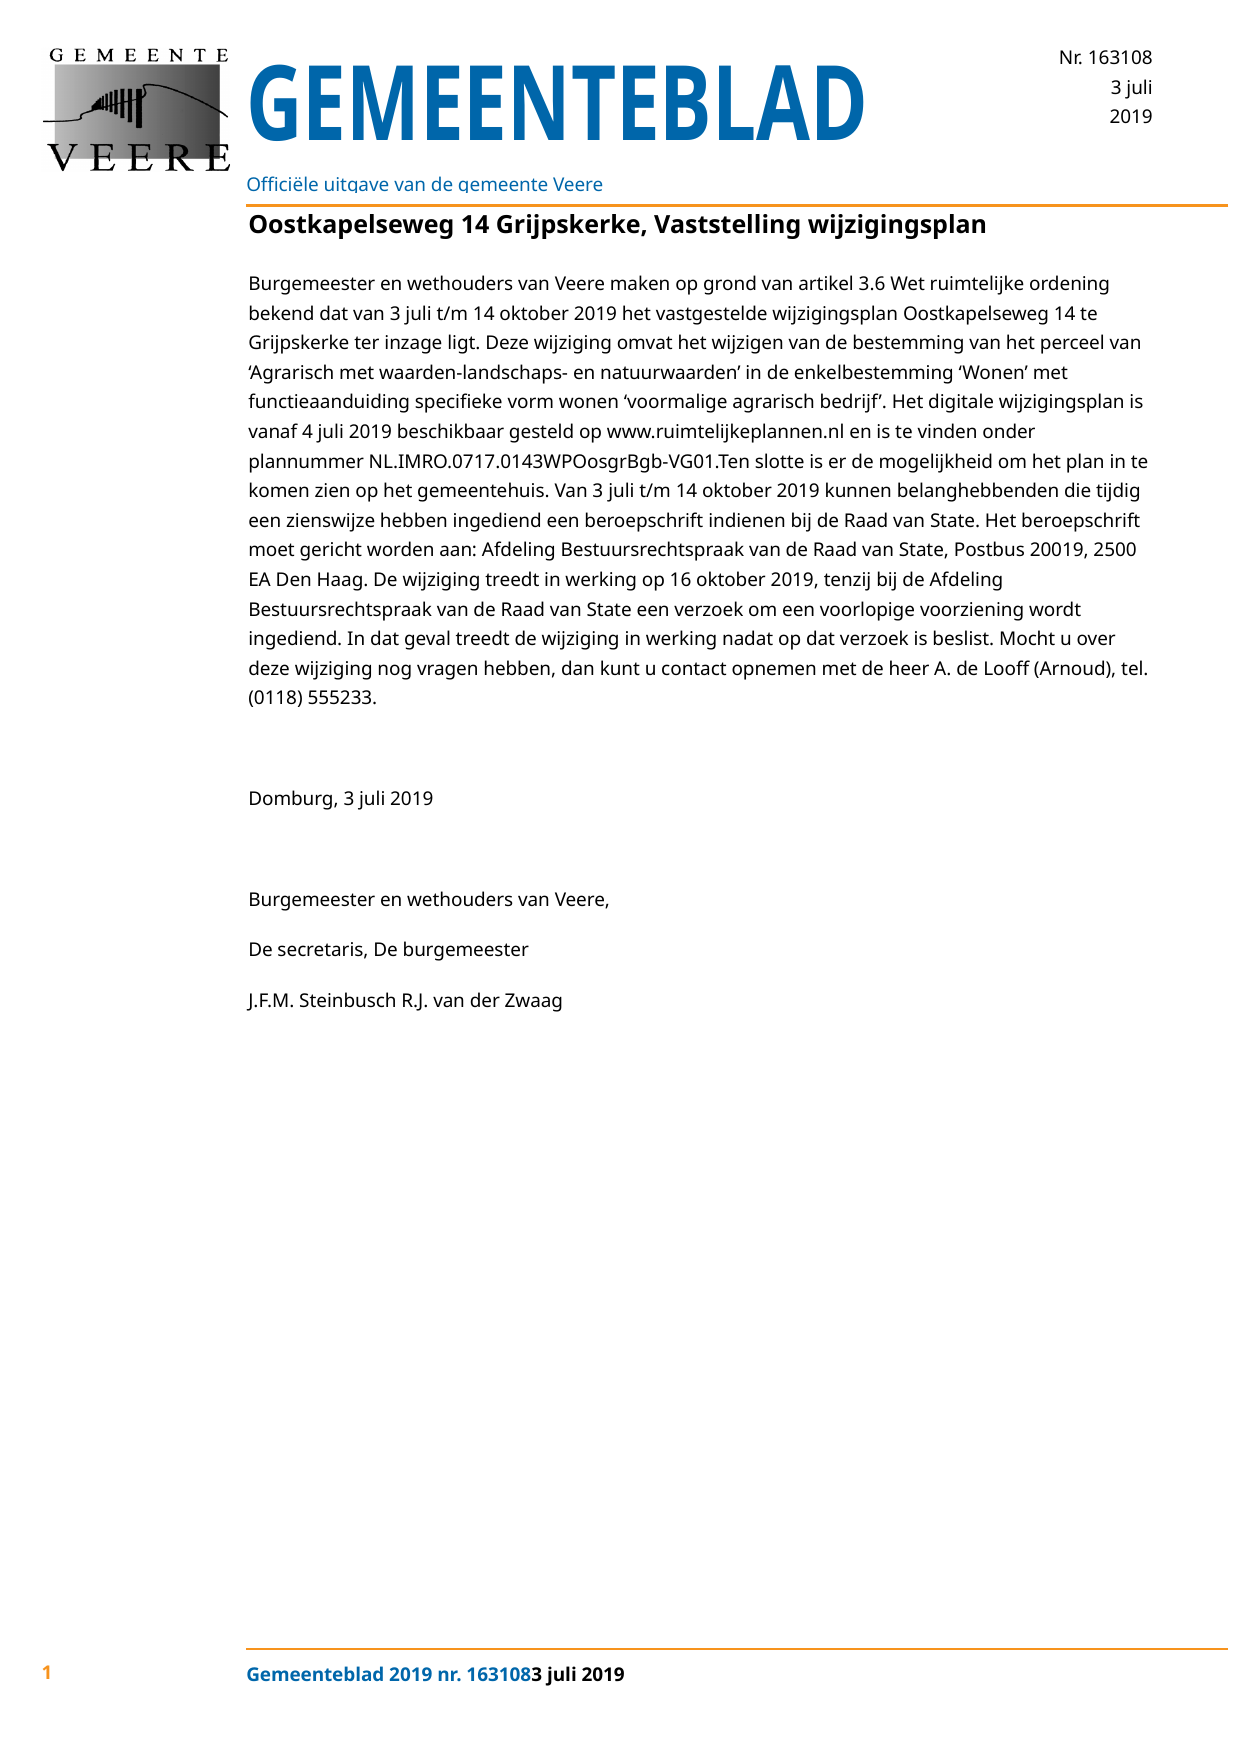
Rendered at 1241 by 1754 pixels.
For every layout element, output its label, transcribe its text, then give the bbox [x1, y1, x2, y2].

text Burgemeester en wethouders van Veere maken op grond van artikel 3.6 Wet ruimtelijke ordening bekend dat van 3 juli t/m 14 oktober 2019 het vastgestelde wijzigingsplan Oostkapelseweg 14 te Grijpskerke ter inzage ligt. Deze wijziging omvat het wijzigen van de bestemming van het perceel van ‘Agrarisch met waarden-landschaps- en natuurwaarden’ in de enkelbestemming ‘Wonen’ met functieaanduiding specifieke vorm wonen ‘voormalige agrarisch bedrijf’. Het digitale wijzigingsplan is vanaf 4 juli 2019 beschikbaar gesteld op www.ruimtelijkeplannen.nl en is te vinden onder plannummer NL.IMRO.0717.0143WPOosgrBgb-VG01.Ten slotte is er de mogelijkheid om het plan in te komen zien op het gemeentehuis. Van 3 juli t/m 14 oktober 2019 kunnen belanghebbenden die tijdig een zienswijze hebben ingediend een beroepschrift indienen bij de Raad van State. Het beroepschrift moet gericht worden aan: Afdeling Bestuursrechtspraak van de Raad van State, Postbus 20019, 2500 EA Den Haag. De wijziging treedt in werking op 16 oktober 2019, tenzij bij de Afdeling Bestuursrechtspraak van de Raad van State een verzoek om een voorlopige voorziening wordt ingediend. In dat geval treedt de wijziging in werking nadat op dat verzoek is beslist. Mocht u over deze wijziging nog vragen hebben, dan kunt u contact opnemen met de heer A. de Looff (Arnoud), tel. (0118) 555233. [248, 270, 1152, 710]
text J.F.M. Steinbusch R.J. van der Zwaag [248, 987, 1152, 1013]
picture [41, 47, 231, 172]
text De secretaris, De burgemeester [248, 937, 1152, 962]
text Burgemeester en wethouders van Veere, [248, 886, 1152, 912]
text Domburg, 3 juli 2019 [248, 785, 1152, 811]
text Oostkapelseweg 14 Grijpskerke, Vaststelling wijzigingsplan [248, 207, 1152, 241]
